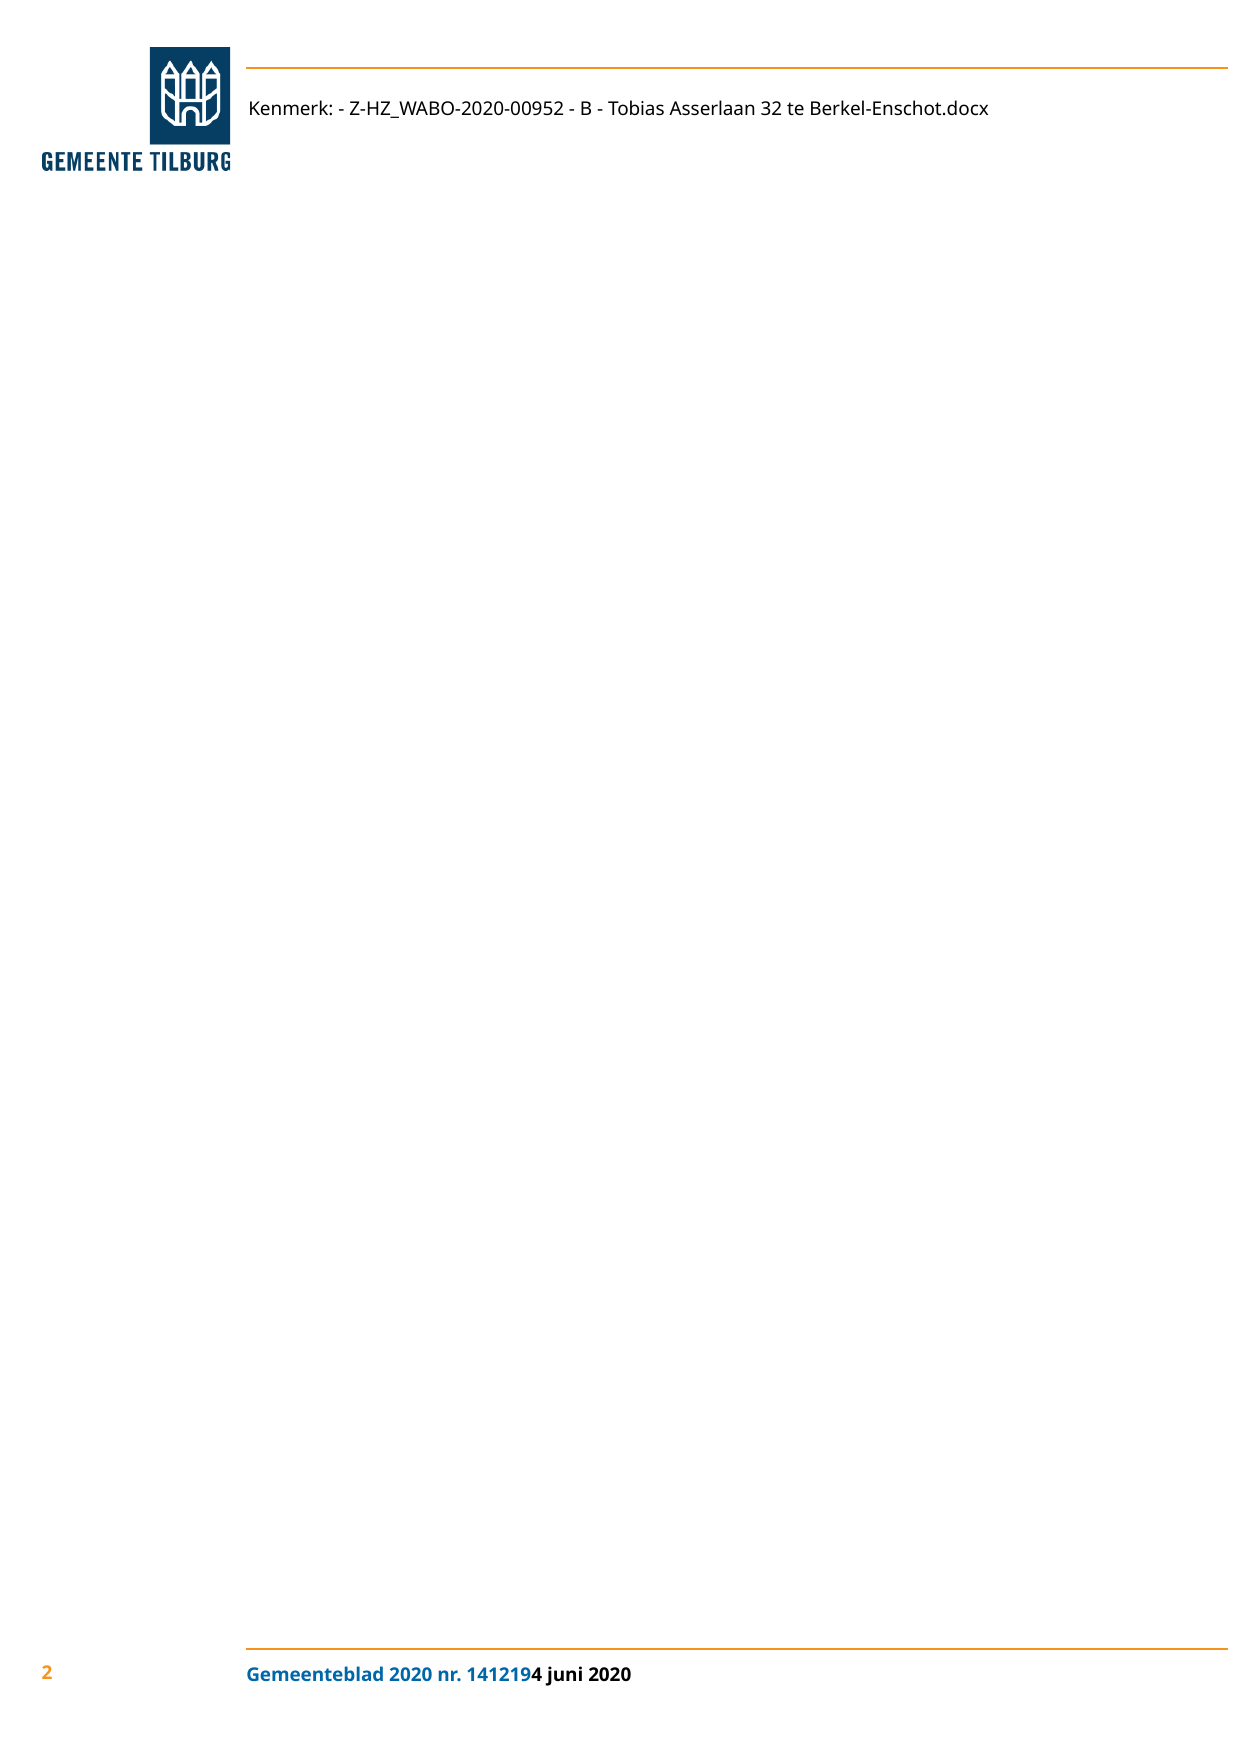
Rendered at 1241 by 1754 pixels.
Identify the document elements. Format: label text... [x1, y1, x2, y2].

picture [41, 47, 231, 172]
text Kenmerk: - Z-HZ_WABO-2020-00952 - B - Tobias Asserlaan 32 te Berkel-Enschot.docx [248, 95, 1152, 121]
